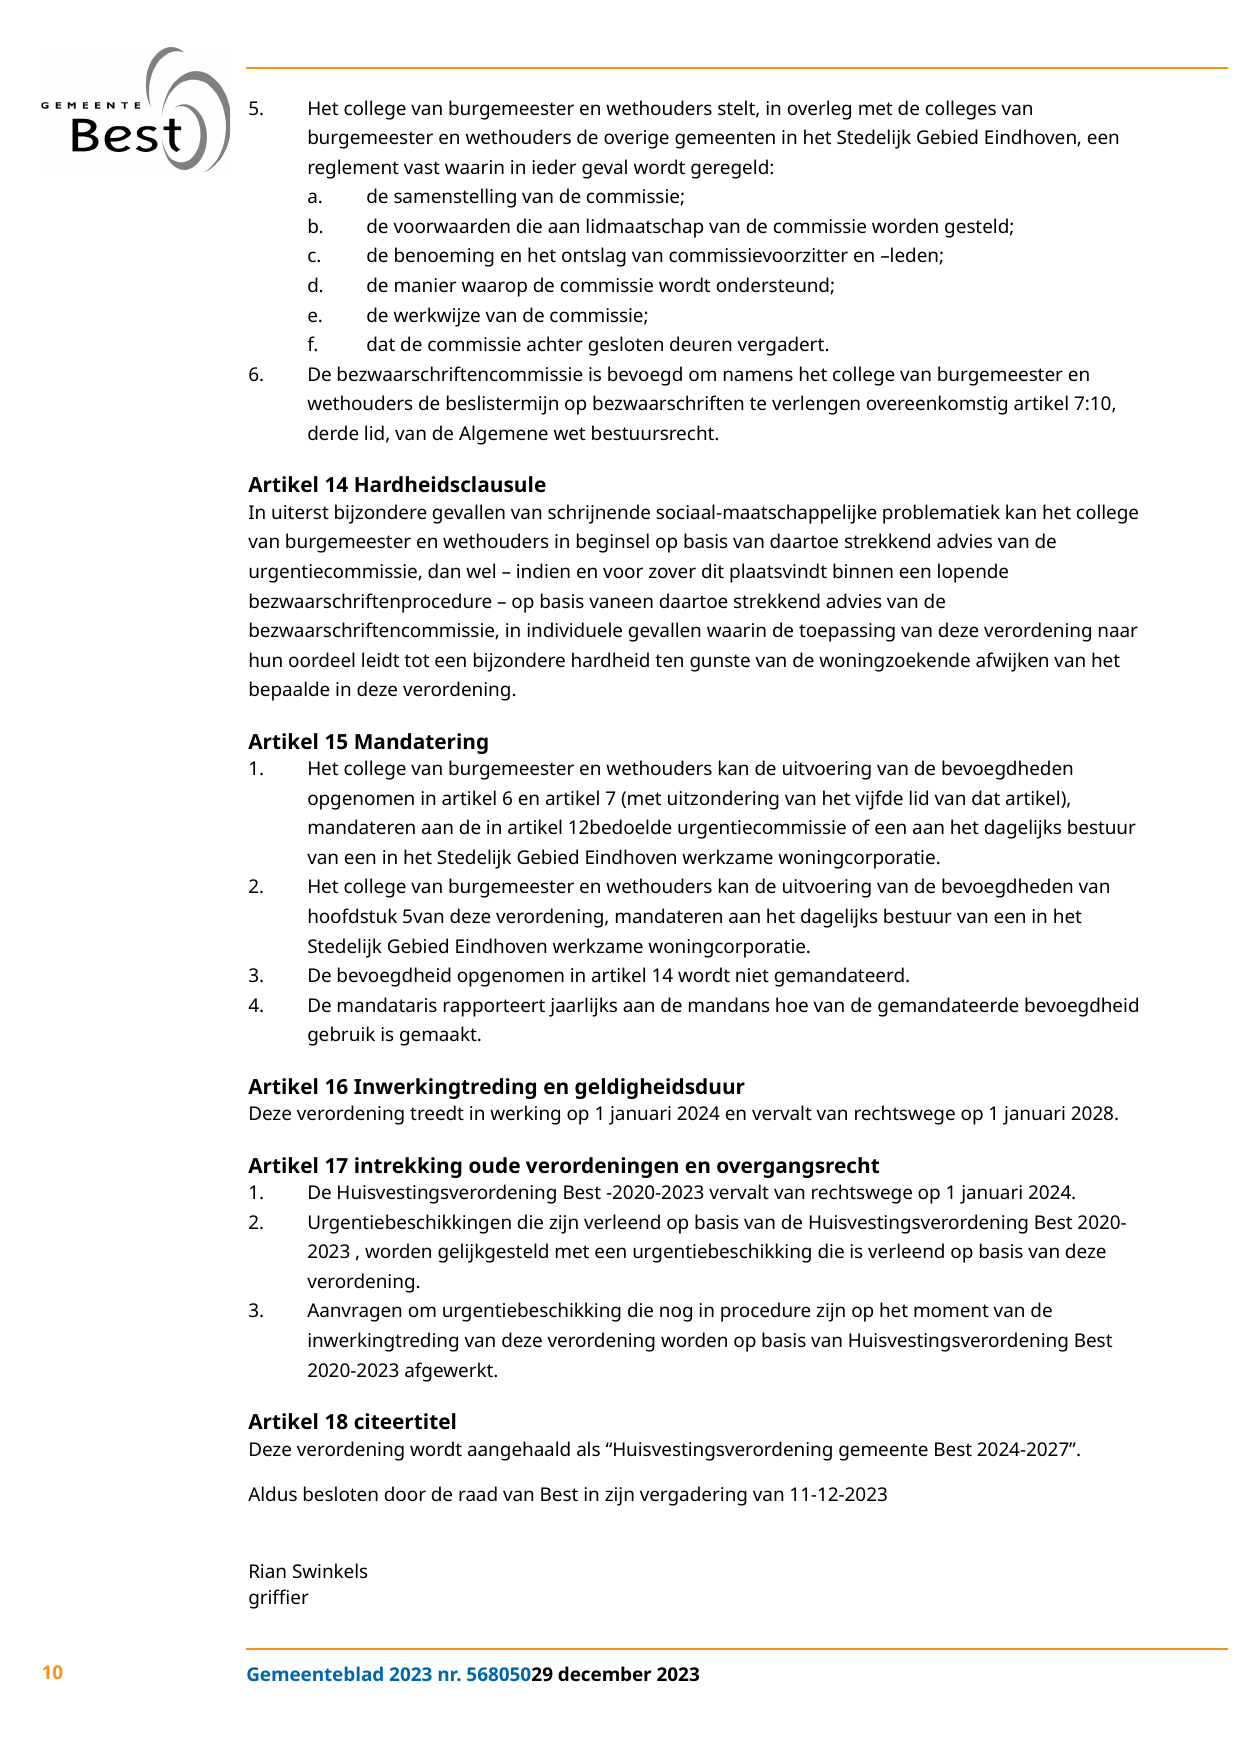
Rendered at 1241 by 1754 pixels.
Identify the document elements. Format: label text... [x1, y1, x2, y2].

list Aanvragen om urgentiebeschikking die nog in procedure zijn op het moment van de inwerkingtreding van deze verordening worden op basis van Huisvestingsverordening Best 2020-2023 afgewerkt. [248, 1298, 1152, 1383]
text Deze verordening wordt aangehaald als “Huisvestingsverordening gemeente Best 2024-2027”. [248, 1436, 1152, 1461]
list De Huisvestingsverordening Best -2020-2023 vervalt van rechtswege op 1 januari 2024. [248, 1179, 1152, 1205]
text Deze verordening treedt in werking op 1 januari 2024 en vervalt van rechtswege op 1 januari 2028. [248, 1101, 1152, 1126]
list de samenstelling van de commissie; [307, 183, 1152, 209]
list Het college van burgemeester en wethouders stelt, in overleg met de colleges van burgemeester en wethouders de overige gemeenten in het Stedelijk Gebied Eindhoven, een reglement vast waarin in ieder geval wordt geregeld: [248, 95, 1152, 180]
list de werkwijze van de commissie; [307, 302, 1152, 328]
list Het college van burgemeester en wethouders kan de uitvoering van de bevoegdheden van hoofdstuk 5van deze verordening, mandateren aan het dagelijks bestuur van een in het Stedelijk Gebied Eindhoven werkzame woningcorporatie. [248, 874, 1152, 959]
list de voorwaarden die aan lidmaatschap van de commissie worden gesteld; [307, 213, 1152, 239]
text Rian Swinkels [248, 1558, 1152, 1584]
text Artikel 18 citeertitel [248, 1407, 1152, 1436]
list De bezwaarschriftencommissie is bevoegd om namens het college van burgemeester en wethouders de beslistermijn op bezwaarschriften te verlengen overeenkomstig artikel 7:10, derde lid, van de Algemene wet bestuursrecht. [248, 361, 1152, 446]
list dat de commissie achter gesloten deuren vergadert. [307, 331, 1152, 357]
text griffier [248, 1584, 1152, 1610]
text Artikel 15 Mandatering [248, 727, 1152, 755]
text Artikel 16 Inwerkingtreding en geldigheidsduur [248, 1072, 1152, 1101]
list De bevoegdheid opgenomen in artikel 14 wordt niet gemandateerd. [248, 962, 1152, 988]
list de benoeming en het ontslag van commissievoorzitter en –leden; [307, 243, 1152, 268]
list Urgentiebeschikkingen die zijn verleend op basis van de Huisvestingsverordening Best 2020-2023 , worden gelijkgesteld met een urgentiebeschikking die is verleend op basis van deze verordening. [248, 1209, 1152, 1294]
text Artikel 17 intrekking oude verordeningen en overgangsrecht [248, 1151, 1152, 1179]
text Artikel 14 Hardheidsclausule [248, 471, 1152, 499]
picture [41, 47, 231, 172]
list De mandataris rapporteert jaarlijks aan de mandans hoe van de gemandateerde bevoegdheid gebruik is gemaakt. [248, 992, 1152, 1047]
text Aldus besloten door de raad van Best in zijn vergadering van 11-12-2023 [248, 1481, 1152, 1507]
list de manier waarop de commissie wordt ondersteund; [307, 272, 1152, 298]
list Het college van burgemeester en wethouders kan de uitvoering van de bevoegdheden opgenomen in artikel 6 en artikel 7 (met uitzondering van het vijfde lid van dat artikel), mandateren aan de in artikel 12bedoelde urgentiecommissie of een aan het dagelijks bestuur van een in het Stedelijk Gebied Eindhoven werkzame woningcorporatie. [248, 755, 1152, 870]
text In uiterst bijzondere gevallen van schrijnende sociaal-maatschappelijke problematiek kan het college van burgemeester en wethouders in beginsel op basis van daartoe strekkend advies van de urgentiecommissie, dan wel – indien en voor zover dit plaatsvindt binnen een lopende bezwaarschriftenprocedure – op basis vaneen daartoe strekkend advies van de bezwaarschriftencommissie, in individuele gevallen waarin de toepassing van deze verordening naar hun oordeel leidt tot een bijzondere hardheid ten gunste van de woningzoekende afwijken van het bepaalde in deze verordening. [248, 499, 1152, 702]
